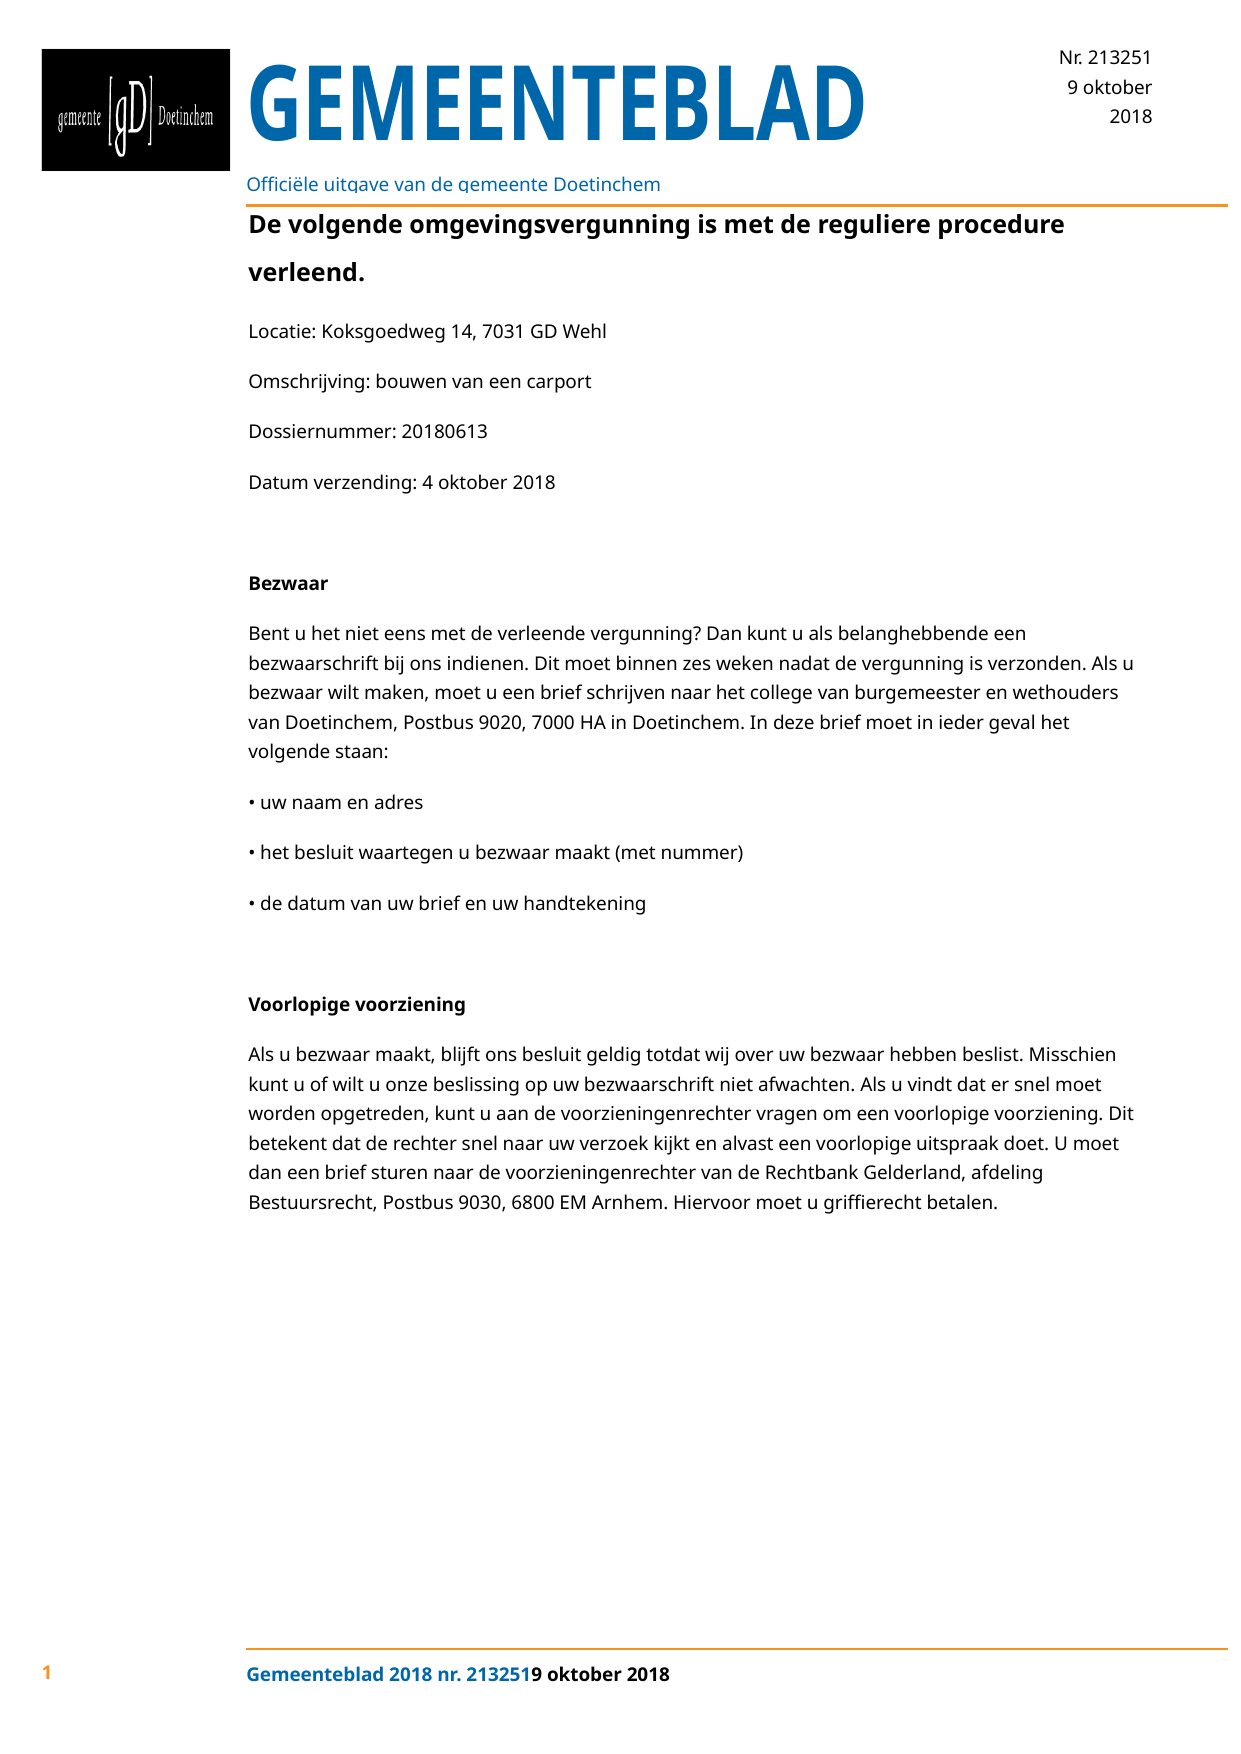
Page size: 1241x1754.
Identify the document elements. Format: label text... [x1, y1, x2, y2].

text • de datum van uw brief en uw handtekening [248, 890, 1152, 916]
text • uw naam en adres [248, 789, 1152, 815]
text Dossiernummer: 20180613 [248, 419, 1152, 444]
picture [41, 47, 231, 172]
text Omschrijving: bouwen van een carport [248, 368, 1152, 394]
text • het besluit waartegen u bezwaar maakt (met nummer) [248, 839, 1152, 865]
text Datum verzending: 4 oktober 2018 [248, 469, 1152, 495]
text Bent u het niet eens met de verleende vergunning? Dan kunt u als belanghebbende een bezwaarschrift bij ons indienen. Dit moet binnen zes weken nadat de vergunning is verzonden. Als u bezwaar wilt maken, moet u een brief schrijven naar het college van burgemeester en wethouders van Doetinchem, Postbus 9020, 7000 HA in Doetinchem. In deze brief moet in ieder geval het volgende staan: [248, 620, 1152, 764]
text De volgende omgevingsvergunning is met de reguliere procedure verleend. [248, 207, 1152, 288]
text Voorlopige voorziening [248, 991, 1152, 1017]
text Locatie: Koksgoedweg 14, 7031 GD Wehl [248, 318, 1152, 344]
text Bezwaar [248, 570, 1152, 596]
text Als u bezwaar maakt, blijft ons besluit geldig totdat wij over uw bezwaar hebben beslist. Misschien kunt u of wilt u onze beslissing op uw bezwaarschrift niet afwachten. Als u vindt dat er snel moet worden opgetreden, kunt u aan de voorzieningenrechter vragen om een voorlopige voorziening. Dit betekent dat de rechter snel naar uw verzoek kijkt en alvast een voorlopige uitspraak doet. U moet dan een brief sturen naar de voorzieningenrechter van de Rechtbank Gelderland, afdeling Bestuursrecht, Postbus 9030, 6800 EM Arnhem. Hiervoor moet u griffierecht betalen. [248, 1041, 1152, 1215]
